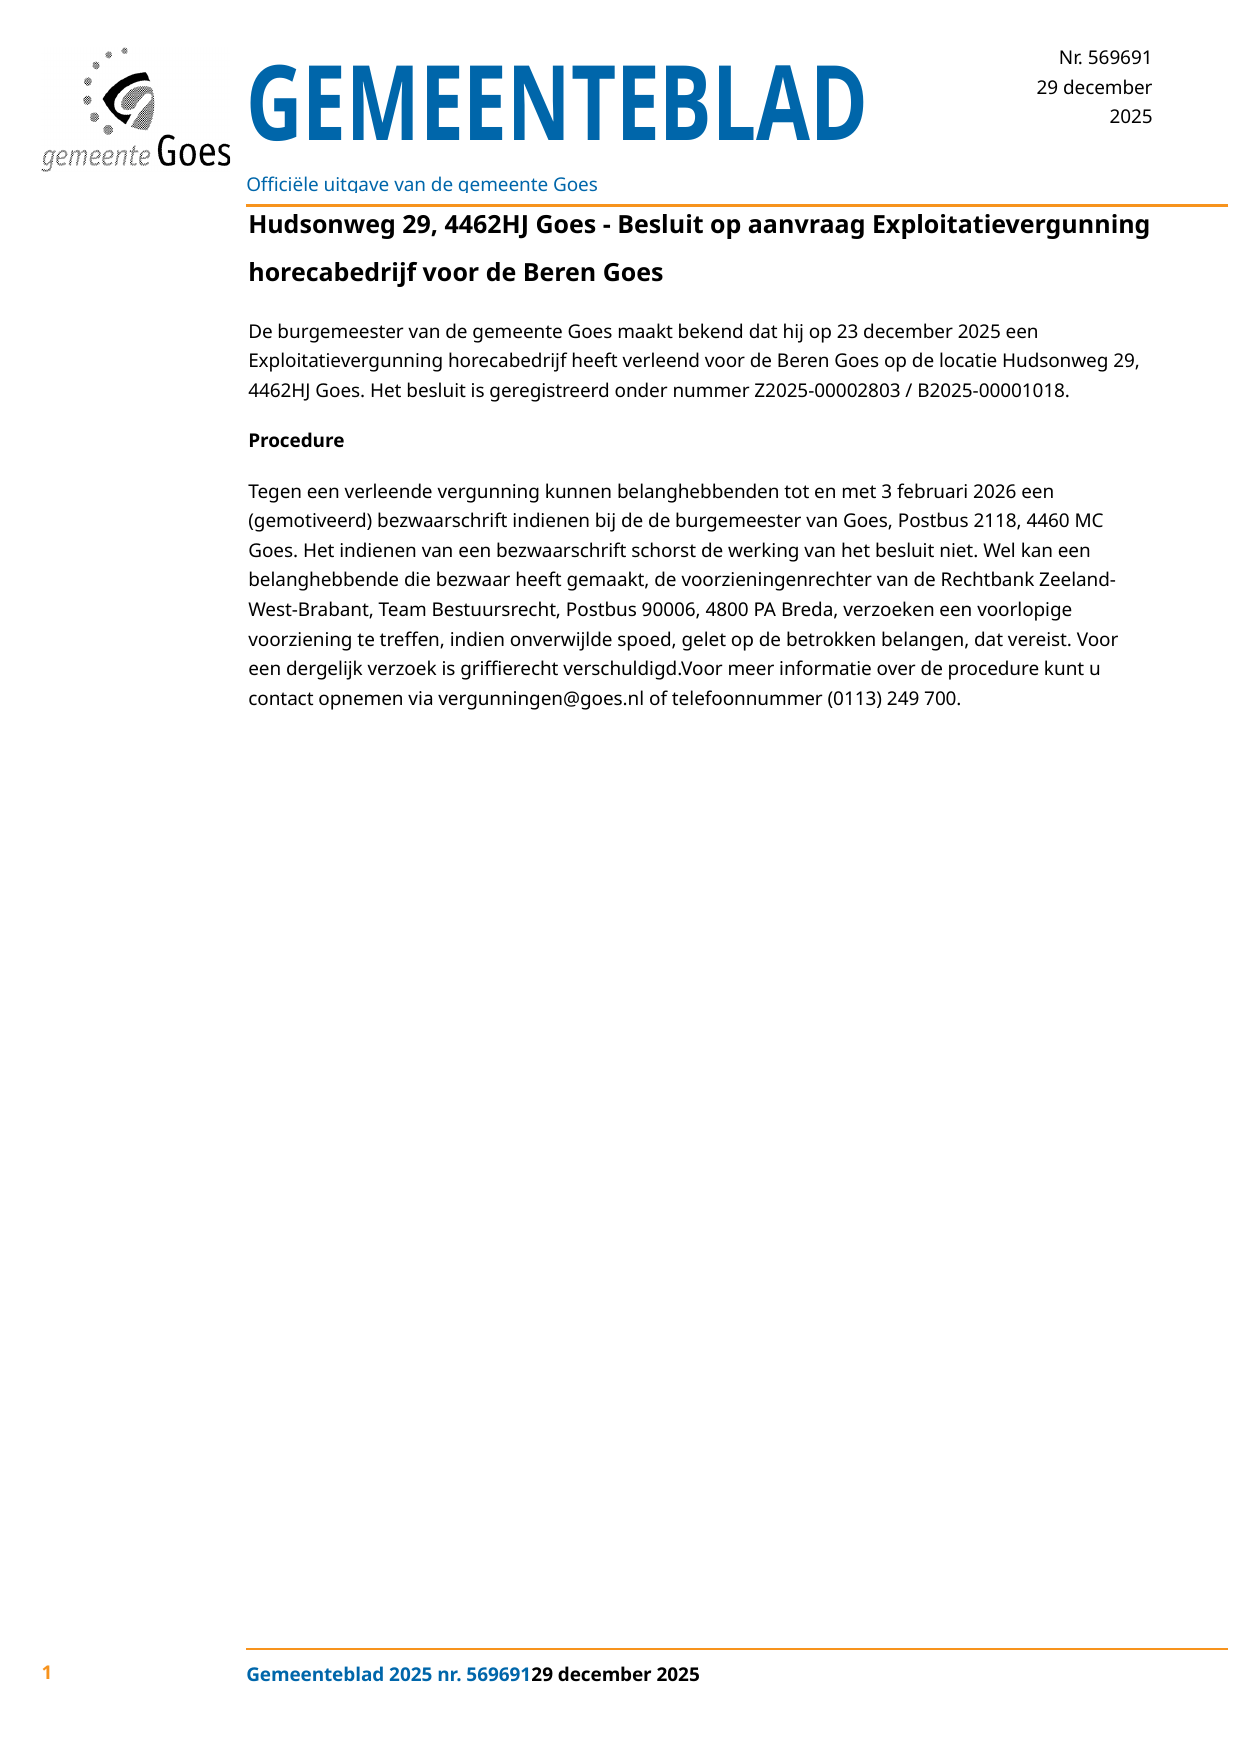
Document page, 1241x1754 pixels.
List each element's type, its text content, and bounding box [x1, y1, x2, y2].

text Tegen een verleende vergunning kunnen belanghebbenden tot en met 3 februari 2026 een (gemotiveerd) bezwaarschrift indienen bij de de burgemeester van Goes, Postbus 2118, 4460 MC Goes. Het indienen van een bezwaarschrift schorst de werking van het besluit niet. Wel kan een belanghebbende die bezwaar heeft gemaakt, de voorzieningenrechter van de Rechtbank Zeeland-West-Brabant, Team Bestuursrecht, Postbus 90006, 4800 PA Breda, verzoeken een voorlopige voorziening te treffen, indien onverwijlde spoed, gelet op de betrokken belangen, dat vereist. Voor een dergelijk verzoek is griffierecht verschuldigd.Voor meer informatie over de procedure kunt u contact opnemen via vergunningen@goes.nl of telefoonnummer (0113) 249 700. [248, 478, 1152, 711]
text Hudsonweg 29, 4462HJ Goes - Besluit op aanvraag Exploitatievergunning horecabedrijf voor de Beren Goes [248, 207, 1152, 288]
text De burgemeester van de gemeente Goes maakt bekend dat hij op 23 december 2025 een Exploitatievergunning horecabedrijf heeft verleend voor de Beren Goes op de locatie Hudsonweg 29, 4462HJ Goes. Het besluit is geregistreerd onder nummer Z2025-00002803 / B2025-00001018. [248, 318, 1152, 403]
picture [41, 47, 231, 172]
text Procedure [248, 427, 1152, 453]
